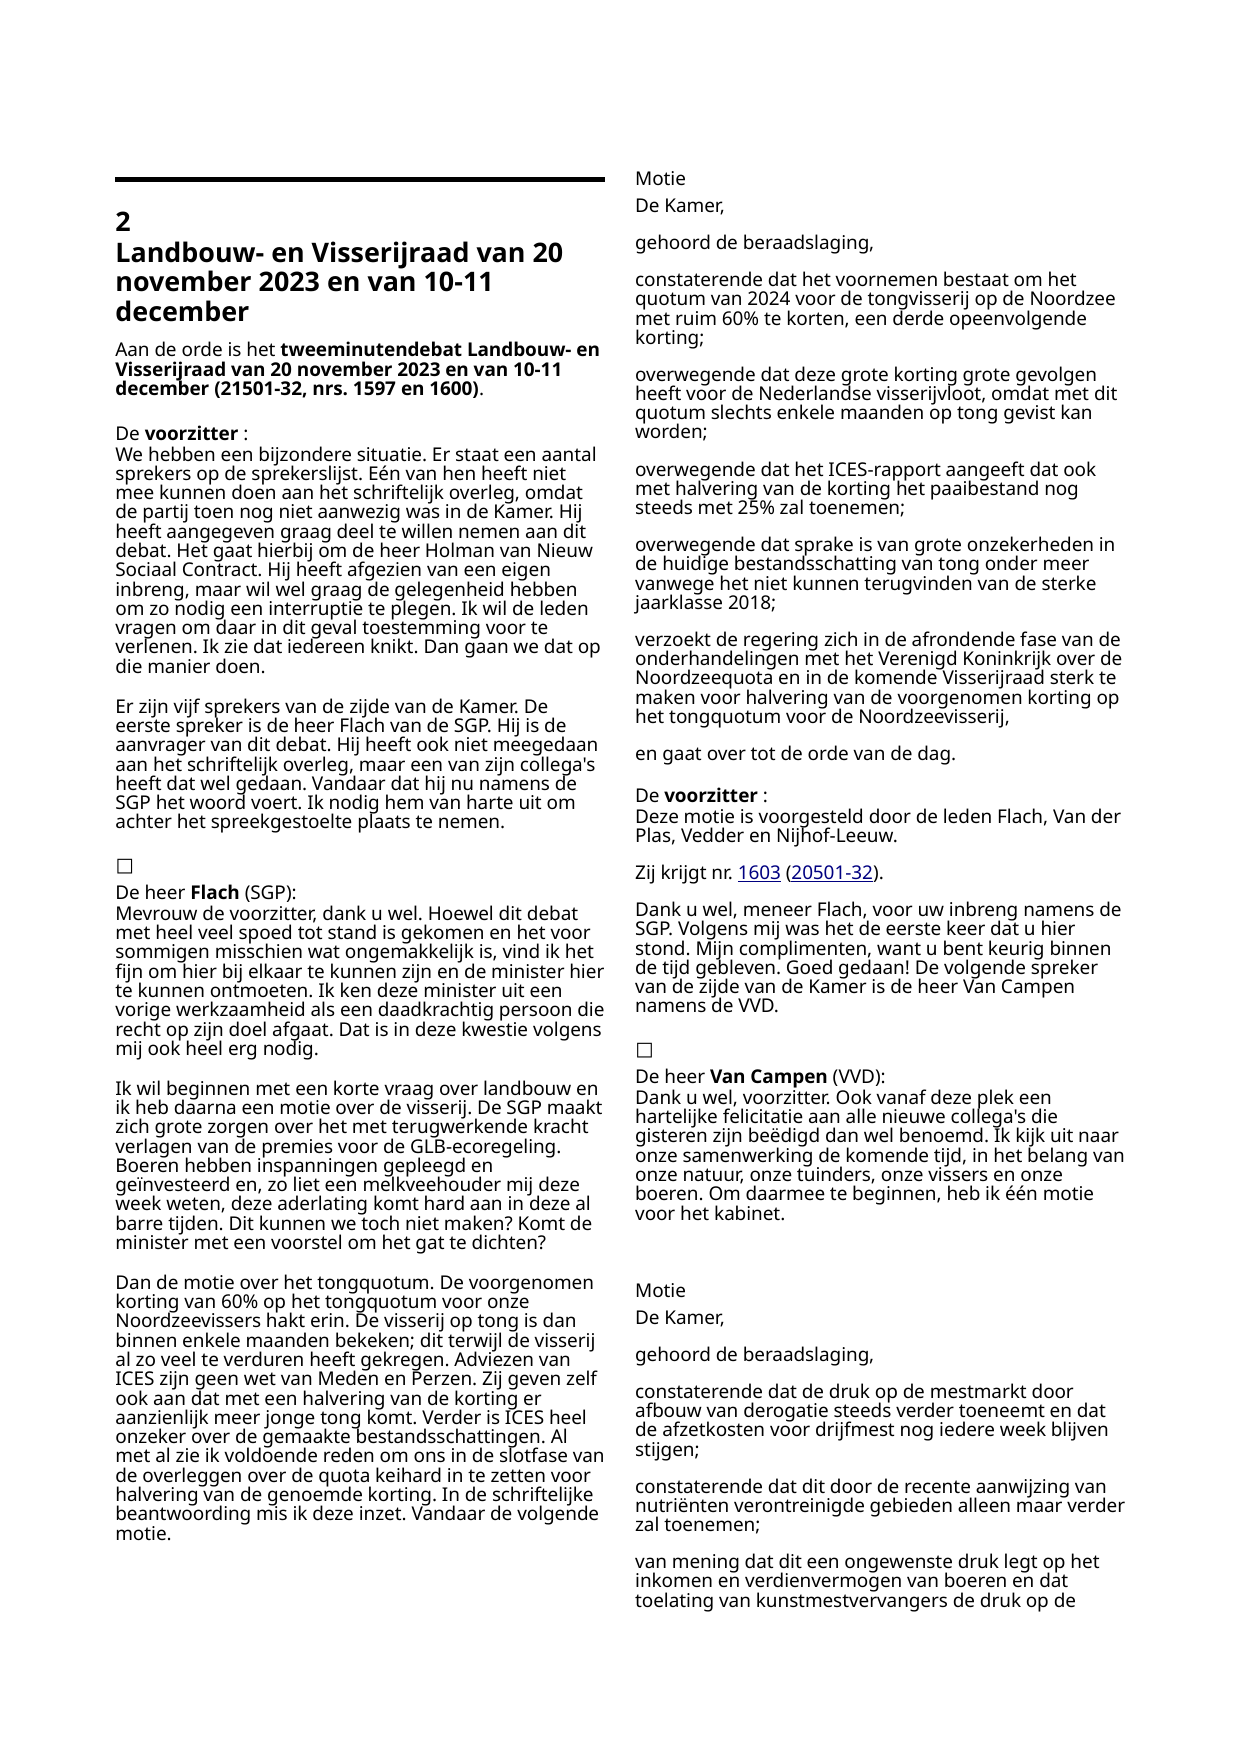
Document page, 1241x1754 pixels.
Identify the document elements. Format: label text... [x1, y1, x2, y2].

text Aan de orde is het tweeminutendebat Landbouw- en Visserijraad van 20 november 2023 en van 10-11 december (21501-32, nrs. 1597 en 1600). [115, 341, 605, 399]
text Motie [635, 165, 1125, 191]
text Ik wil beginnen met een korte vraag over landbouw en ik heb daarna een motie over de visserij. De SGP maakt zich grote zorgen over het met terugwerkende kracht verlagen van de premies voor de GLB-ecoregeling. Boeren hebben inspanningen gepleegd en geïnvesteerd en, zo liet een melkveehouder mij deze week weten, deze aderlating komt hard aan in deze al barre tijden. Dit kunnen we toch niet maken? Komt de minister met een voorstel om het gat te dichten? [115, 1080, 605, 1253]
text De Kamer, [635, 1309, 1125, 1328]
text verzoekt de regering zich in de afrondende fase van de onderhandelingen met het Verenigd Koninkrijk over de Noordzeequota en in de komende Visserijraad sterk te maken voor halvering van de voorgenomen korting op het tongquotum voor de Noordzeevisserij, [635, 631, 1125, 727]
text overwegende dat het ICES-rapport aangeeft dat ook met halvering van de korting het paaibestand nog steeds met 25% zal toenemen; [635, 461, 1125, 518]
text De heer Van Campen (VVD): [635, 1063, 1125, 1089]
text gehoord de beraadslaging, [635, 234, 1125, 253]
text De voorzitter : [635, 782, 1125, 808]
text De voorzitter : [115, 420, 605, 446]
text van mening dat dit een ongewenste druk legt op het inkomen en verdienvermogen van boeren en dat toelating van kunstmestvervangers de druk op de [635, 1553, 1125, 1611]
text overwegende dat deze grote korting grote gevolgen heeft voor de Nederlandse visserijvloot, omdat met dit quotum slechts enkele maanden op tong gevist kan worden; [635, 366, 1125, 443]
text en gaat over tot de orde van de dag. [635, 745, 1125, 764]
text Dank u wel, voorzitter. Ook vanaf deze plek een hartelijke felicitatie aan alle nieuwe collega's die gisteren zijn beëdigd dan wel benoemd. Ik kijk uit naar onze samenwerking de komende tijd, in het belang van onze natuur, onze tuinders, onze vissers en onze boeren. Om daarmee te beginnen, heb ik één motie voor het kabinet. [635, 1089, 1125, 1224]
text constaterende dat het voornemen bestaat om het quotum van 2024 voor de tongvisserij op de Noordzee met ruim 60% te korten, een derde opeenvolgende korting; [635, 271, 1125, 348]
text Motie [635, 1277, 1125, 1303]
text Dank u wel, meneer Flach, voor uw inbreng namens de SGP. Volgens mij was het de eerste keer dat u hier stond. Mijn complimenten, want u bent keurig binnen de tijd gebleven. Goed gedaan! De volgende spreker van de zijde van de Kamer is de heer Van Campen namens de VVD. [635, 901, 1125, 1017]
text ⬜ [635, 1037, 1125, 1063]
text Dan de motie over het tongquotum. De voorgenomen korting van 60% op het tongquotum voor onze Noordzeevissers hakt erin. De visserij op tong is dan binnen enkele maanden bekeken; dit terwijl de visserij al zo veel te verduren heeft gekregen. Adviezen van ICES zijn geen wet van Meden en Perzen. Zij geven zelf ook aan dat met een halvering van de korting er aanzienlijk meer jonge tong komt. Verder is ICES heel onzeker over de gemaakte bestandsschattingen. Al met al zie ik voldoende reden om ons in de slotfase van de overleggen over de quota keihard in te zetten voor halvering van de genoemde korting. In de schriftelijke beantwoording mis ik deze inzet. Vandaar de volgende motie. [115, 1274, 605, 1544]
text De heer Flach (SGP): [115, 879, 605, 905]
text Zij krijgt nr. 1603 (20501-32). [635, 864, 1125, 883]
text 2 [115, 203, 605, 239]
text ⬜ [115, 853, 605, 879]
text Deze motie is voorgesteld door de leden Flach, Van der Plas, Vedder en Nijhof-Leeuw. [635, 808, 1125, 846]
text Er zijn vijf sprekers van de zijde van de Kamer. De eerste spreker is de heer Flach van de SGP. Hij is de aanvrager van dit debat. Hij heeft ook niet meegedaan aan het schriftelijk overleg, maar een van zijn collega's heeft dat wel gedaan. Vandaar dat hij nu namens de SGP het woord voert. Ik nodig hem van harte uit om achter het spreekgestoelte plaats te nemen. [115, 698, 605, 833]
text Landbouw- en Visserijraad van 20 november 2023 en van 10-11 december [115, 239, 605, 341]
text gehoord de beraadslaging, [635, 1346, 1125, 1365]
text Mevrouw de voorzitter, dank u wel. Hoewel dit debat met heel veel spoed tot stand is gekomen en het voor sommigen misschien wat ongemakkelijk is, vind ik het fijn om hier bij elkaar te kunnen zijn en de minister hier te kunnen ontmoeten. Ik ken deze minister uit een vorige werkzaamheid als een daadkrachtig persoon die recht op zijn doel afgaat. Dat is in deze kwestie volgens mij ook heel erg nodig. [115, 905, 605, 1059]
text constaterende dat de druk op de mestmarkt door afbouw van derogatie steeds verder toeneemt en dat de afzetkosten voor drijfmest nog iedere week blijven stijgen; [635, 1383, 1125, 1460]
text De Kamer, [635, 197, 1125, 216]
text overwegende dat sprake is van grote onzekerheden in de huidige bestandsschatting van tong onder meer vanwege het niet kunnen terugvinden van de sterke jaarklasse 2018; [635, 536, 1125, 613]
text We hebben een bijzondere situatie. Er staat een aantal sprekers op de sprekerslijst. Eén van hen heeft niet mee kunnen doen aan het schriftelijk overleg, omdat de partij toen nog niet aanwezig was in de Kamer. Hij heeft aangegeven graag deel te willen nemen aan dit debat. Het gaat hierbij om de heer Holman van Nieuw Sociaal Contract. Hij heeft afgezien van een eigen inbreng, maar wil wel graag de gelegenheid hebben om zo nodig een interruptie te plegen. Ik wil de leden vragen om daar in dit geval toestemming voor te verlenen. Ik zie dat iedereen knikt. Dan gaan we dat op die manier doen. [115, 446, 605, 677]
text constaterende dat dit door de recente aanwijzing van nutriënten verontreinigde gebieden alleen maar verder zal toenemen; [635, 1478, 1125, 1535]
